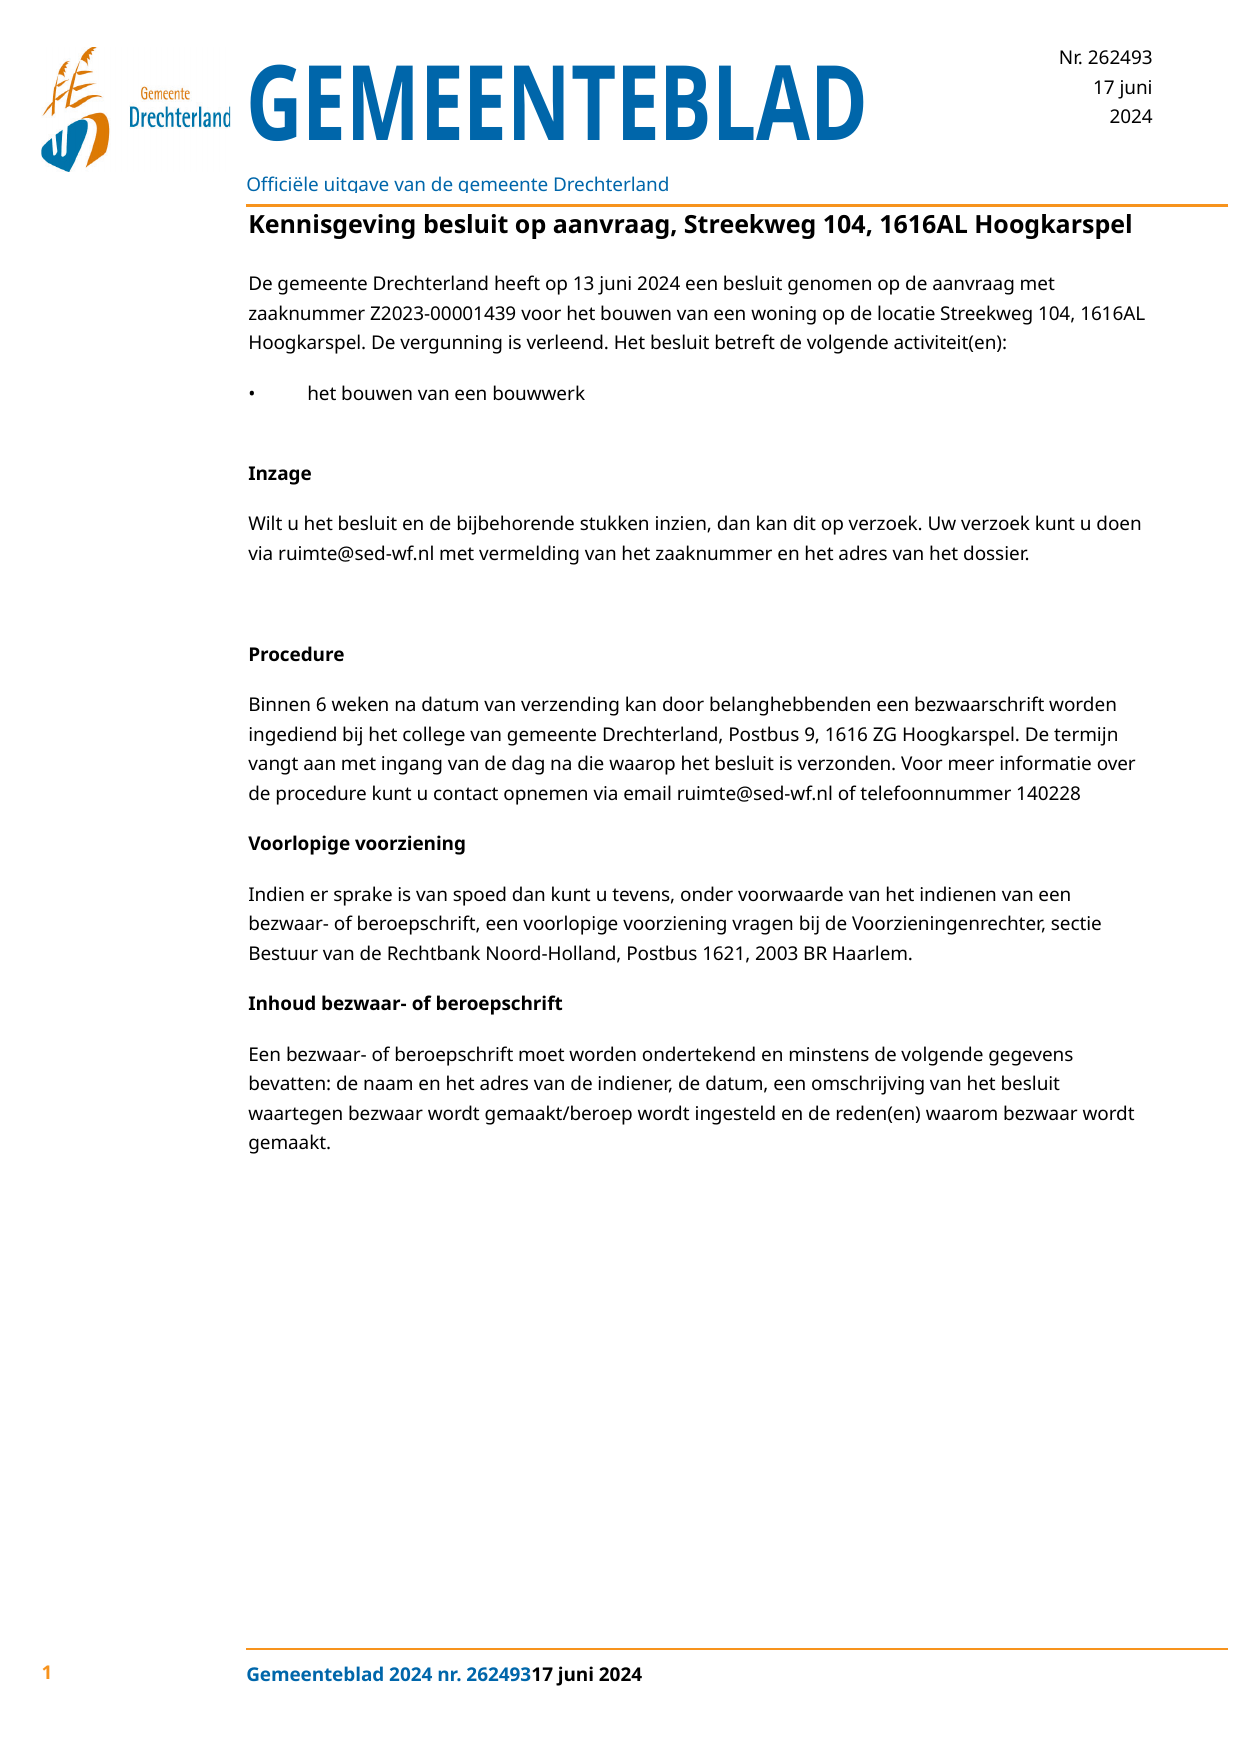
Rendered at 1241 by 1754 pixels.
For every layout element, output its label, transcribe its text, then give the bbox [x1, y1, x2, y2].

text Wilt u het besluit en de bijbehorende stukken inzien, dan kan dit op verzoek. Uw verzoek kunt u doen via ruimte@sed-wf.nl met vermelding van het zaaknummer en het adres van het dossier. [248, 510, 1152, 566]
text Inhoud bezwaar- of beroepschrift [248, 990, 1152, 1016]
text Inzage [248, 460, 1152, 486]
text Voorlopige voorziening [248, 830, 1152, 856]
picture [226, 115, 231, 124]
text Indien er sprake is van spoed dan kunt u tevens, onder voorwaarde van het indienen van een bezwaar- of beroepschrift, een voorlopige voorziening vragen bij de Voorzieningenrechter, sectie Bestuur van de Rechtbank Noord-Holland, Postbus 1621, 2003 BR Haarlem. [248, 881, 1152, 966]
text Een bezwaar- of beroepschrift moet worden ondertekend en minstens de volgende gegevens bevatten: de naam en het adres van de indiener, de datum, een omschrijving van het besluit waartegen bezwaar wordt gemaakt/beroep wordt ingesteld en de reden(en) waarom bezwaar wordt gemaakt. [248, 1041, 1152, 1155]
picture [41, 158, 64, 172]
list het bouwen van een bouwwerk [248, 380, 1152, 406]
text Kennisgeving besluit op aanvraag, Streekweg 104, 1616AL Hoogkarspel [248, 207, 1152, 241]
text Binnen 6 weken na datum van verzending kan door belanghebbenden een bezwaarschrift worden ingediend bij het college van gemeente Drechterland, Postbus 9, 1616 ZG Hoogkarspel. De termijn vangt aan met ingang van de dag na die waarop het besluit is verzonden. Voor meer informatie over de procedure kunt u contact opnemen via email ruimte@sed-wf.nl of telefoonnummer 140228 [248, 691, 1152, 806]
text De gemeente Drechterland heeft op 13 juni 2024 een besluit genomen op de aanvraag met zaaknummer Z2023-00001439 voor het bouwen van een woning op de locatie Streekweg 104, 1616AL Hoogkarspel. De vergunning is verleend. Het besluit betreft de volgende activiteit(en): [248, 270, 1152, 355]
text Procedure [248, 641, 1152, 666]
picture [41, 47, 231, 172]
